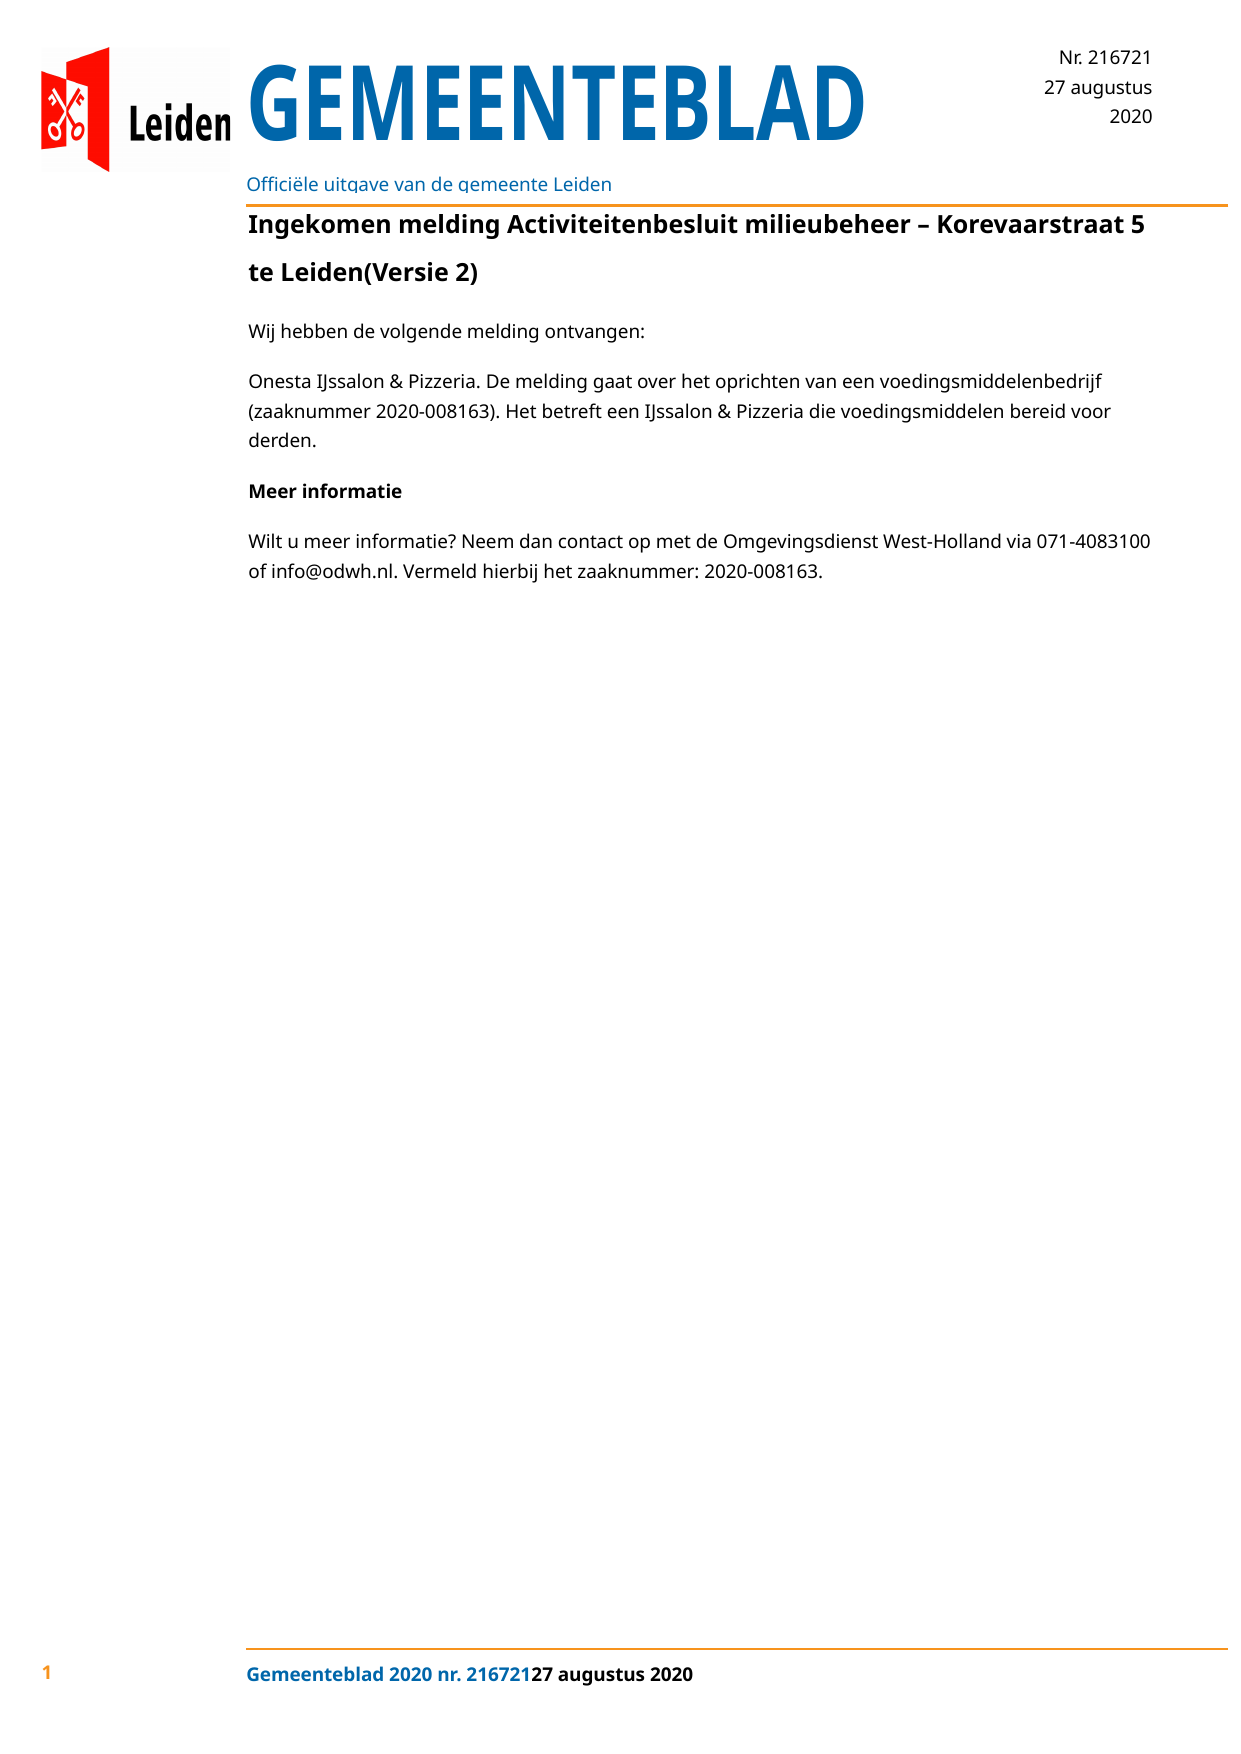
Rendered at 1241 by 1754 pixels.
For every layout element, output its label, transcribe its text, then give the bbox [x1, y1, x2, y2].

picture [41, 47, 231, 172]
text Ingekomen melding Activiteitenbesluit milieubeheer – Korevaarstraat 5 te Leiden(Versie 2) [248, 207, 1152, 288]
text Meer informatie [248, 478, 1152, 504]
text Onesta IJssalon & Pizzeria. De melding gaat over het oprichten van een voedingsmiddelenbedrijf (zaaknummer 2020-008163). Het betreft een IJssalon & Pizzeria die voedingsmiddelen bereid voor derden. [248, 368, 1152, 453]
text Wij hebben de volgende melding ontvangen: [248, 318, 1152, 344]
text Wilt u meer informatie? Neem dan contact op met de Omgevingsdienst West-Holland via 071‑4083100 of info@odwh.nl. Vermeld hierbij het zaaknummer: 2020-008163. [248, 528, 1152, 584]
